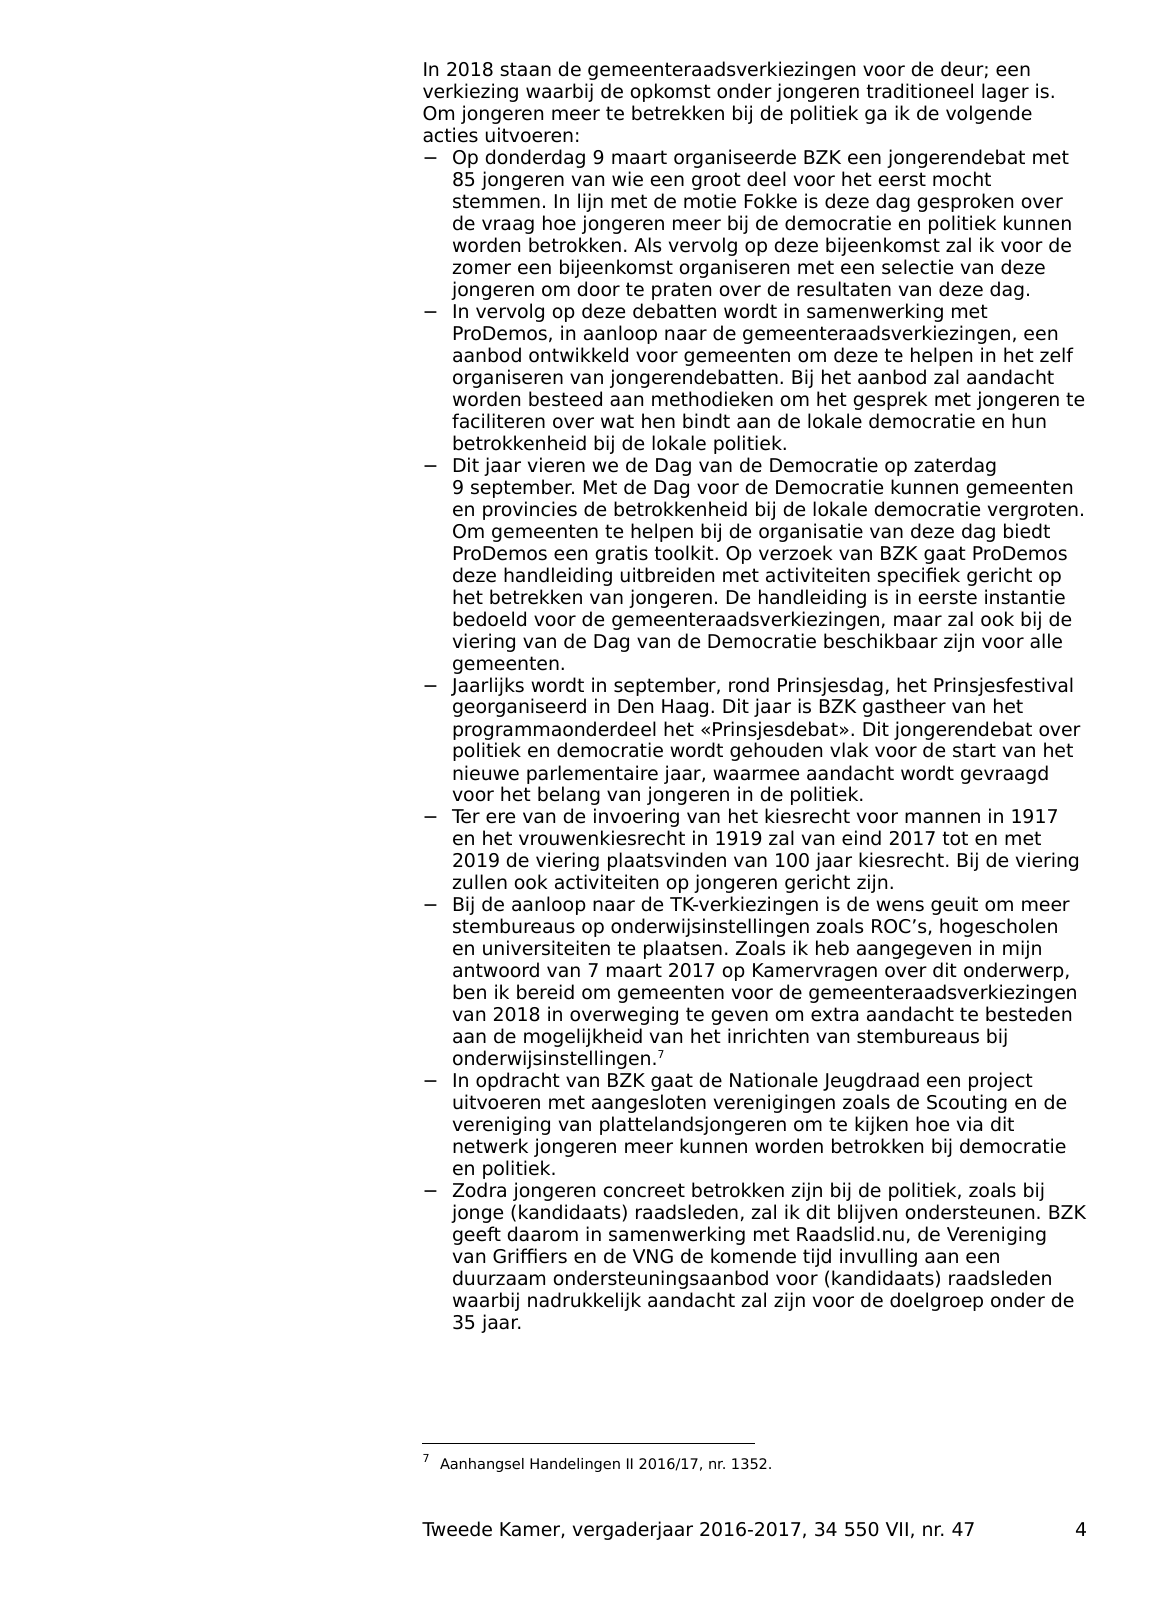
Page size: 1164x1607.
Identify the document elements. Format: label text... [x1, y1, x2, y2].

text − Zodra jongeren concreet betrokken zijn bij de politiek, zoals bij jonge (kandidaats) raadsleden, zal ik dit blijven ondersteunen. BZK geeft daarom in samenwerking met Raadslid.nu, de Vereniging van Griffiers en de VNG de komende tijd invulling aan een duurzaam ondersteuningsaanbod voor (kandidaats) raadsleden waarbij nadrukkelijk aandacht zal zijn voor de doelgroep onder de 35 jaar. [422, 1180, 1087, 1334]
text In 2018 staan de gemeenteraadsverkiezingen voor de deur; een verkiezing waarbij de opkomst onder jongeren traditioneel lager is. Om jongeren meer te betrekken bij de politiek ga ik de volgende acties uitvoeren: [422, 59, 1087, 147]
text − Bij de aanloop naar de TK-verkiezingen is de wens geuit om meer stembureaus op onderwijsinstellingen zoals ROC’s, hogescholen en universiteiten te plaatsen. Zoals ik heb aangegeven in mijn antwoord van 7 maart 2017 op Kamervragen over dit onderwerp, ben ik bereid om gemeenten voor de gemeenteraadsverkiezingen van 2018 in overweging te geven om extra aandacht te besteden aan de mogelijkheid van het inrichten van stembureaus bij onderwijsinstellingen. [422, 894, 1087, 1070]
text − In opdracht van BZK gaat de Nationale Jeugdraad een project uitvoeren met aangesloten verenigingen zoals de Scouting en de vereniging van plattelandsjongeren om te kijken hoe via dit netwerk jongeren meer kunnen worden betrokken bij democratie en politiek. [422, 1070, 1087, 1180]
text − Jaarlijks wordt in september, rond Prinsjesdag, het Prinsjesfestival georganiseerd in Den Haag. Dit jaar is BZK gastheer van het programmaonderdeel het «Prinsjesdebat». Dit jongerendebat over politiek en democratie wordt gehouden vlak voor de start van het nieuwe parlementaire jaar, waarmee aandacht wordt gevraagd voor het belang van jongeren in de politiek. [422, 674, 1087, 806]
text − Ter ere van de invoering van het kiesrecht voor mannen in 1917 en het vrouwenkiesrecht in 1919 zal van eind 2017 tot en met 2019 de viering plaatsvinden van 100 jaar kiesrecht. Bij de viering zullen ook activiteiten op jongeren gericht zijn. [422, 806, 1087, 894]
text − Dit jaar vieren we de Dag van de Democratie op zaterdag 9 september. Met de Dag voor de Democratie kunnen gemeenten en provincies de betrokkenheid bij de lokale democratie vergroten. Om gemeenten te helpen bij de organisatie van deze dag biedt ProDemos een gratis toolkit. Op verzoek van BZK gaat ProDemos deze handleiding uitbreiden met activiteiten specifiek gericht op het betrekken van jongeren. De handleiding is in eerste instantie bedoeld voor de gemeenteraadsverkiezingen, maar zal ook bij de viering van de Dag van de Democratie beschikbaar zijn voor alle gemeenten. [422, 455, 1087, 674]
text − In vervolg op deze debatten wordt in samenwerking met ProDemos, in aanloop naar de gemeenteraadsverkiezingen, een aanbod ontwikkeld voor gemeenten om deze te helpen in het zelf organiseren van jongerendebatten. Bij het aanbod zal aandacht worden besteed aan methodieken om het gesprek met jongeren te faciliteren over wat hen bindt aan de lokale democratie en hun betrokkenheid bij de lokale politiek. [422, 301, 1087, 455]
text Aanhangsel Handelingen II 2016/17, nr. 1352. [422, 1452, 1087, 1474]
text − Op donderdag 9 maart organiseerde BZK een jongerendebat met 85 jongeren van wie een groot deel voor het eerst mocht stemmen. In lijn met de motie Fokke is deze dag gesproken over de vraag hoe jongeren meer bij de democratie en politiek kunnen worden betrokken. Als vervolg op deze bijeenkomst zal ik voor de zomer een bijeenkomst organiseren met een selectie van deze jongeren om door te praten over de resultaten van deze dag. [422, 147, 1087, 301]
